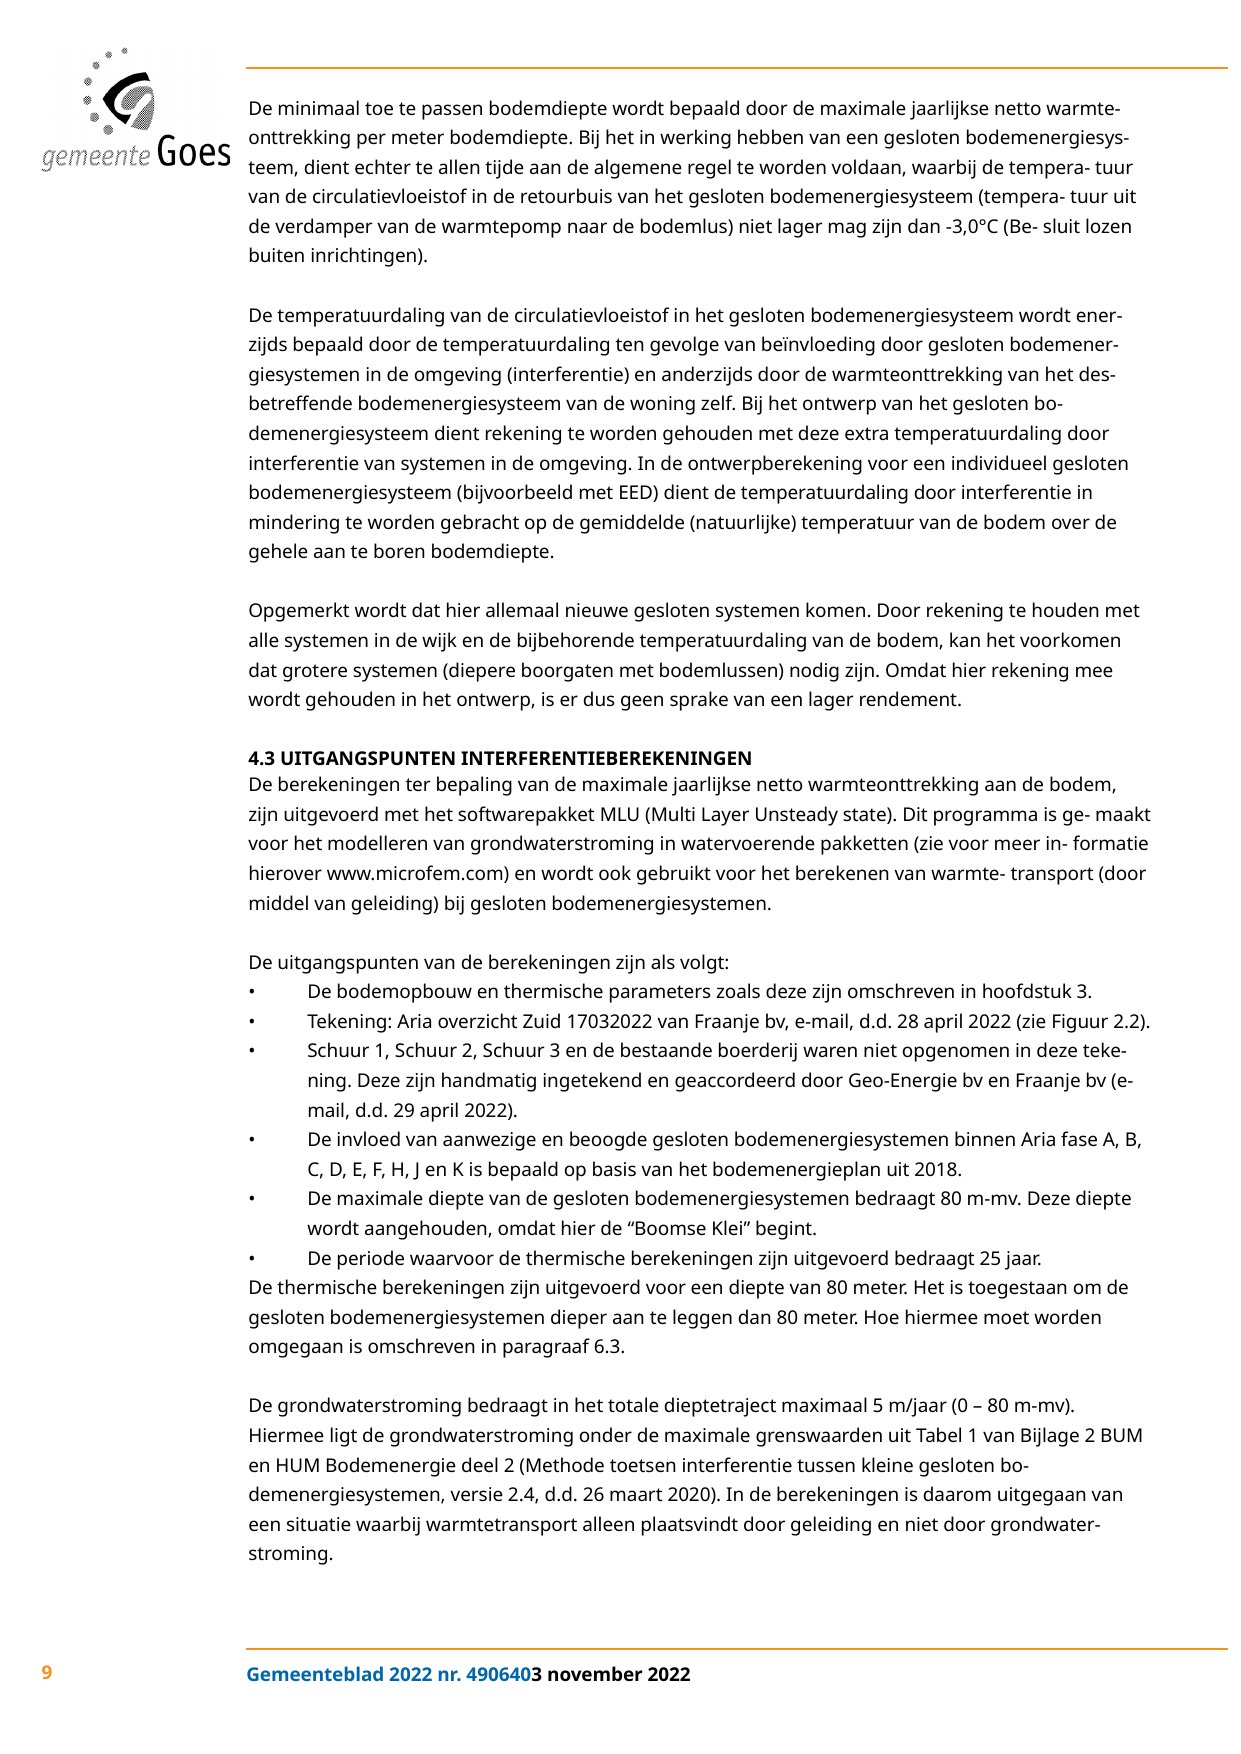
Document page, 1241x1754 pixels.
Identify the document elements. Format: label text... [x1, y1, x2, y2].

picture [41, 47, 231, 172]
list Tekening: Aria overzicht Zuid 17032022 van Fraanje bv, e-mail, d.d. 28 april 2022 (zie Figuur 2.2). [248, 1008, 1152, 1034]
list De bodemopbouw en thermische parameters zoals deze zijn omschreven in hoofdstuk 3. [248, 978, 1152, 1004]
list De maximale diepte van de gesloten bodemenergiesystemen bedraagt 80 m-mv. Deze diepte wordt aangehouden, omdat hier de “Boomse Klei” begint. [248, 1186, 1152, 1241]
text Opgemerkt wordt dat hier allemaal nieuwe gesloten systemen komen. Door rekening te houden met alle systemen in de wijk en de bijbehorende temperatuurdaling van de bodem, kan het voorkomen dat grotere systemen (diepere boorgaten met bodemlussen) nodig zijn. Omdat hier rekening mee wordt gehouden in het ontwerp, is er dus geen sprake van een lager rendement. [248, 598, 1152, 712]
text 4.3 UITGANGSPUNTEN INTERFERENTIEBEREKENINGEN [248, 746, 1152, 771]
list De invloed van aanwezige en beoogde gesloten bodemenergiesystemen binnen Aria fase A, B, C, D, E, F, H, J en K is bepaald op basis van het bodemenergieplan uit 2018. [248, 1126, 1152, 1182]
text De temperatuurdaling van de circulatievloeistof in het gesloten bodemenergiesysteem wordt ener- zijds bepaald door de temperatuurdaling ten gevolge van beïnvloeding door gesloten bodemener- giesystemen in de omgeving (interferentie) en anderzijds door de warmteonttrekking van het des- betreffende bodemenergiesysteem van de woning zelf. Bij het ontwerp van het gesloten bo- demenergiesysteem dient rekening te worden gehouden met deze extra temperatuurdaling door interferentie van systemen in de omgeving. In de ontwerpberekening voor een individueel gesloten bodemenergiesysteem (bijvoorbeeld met EED) dient de temperatuurdaling door interferentie in mindering te worden gebracht op de gemiddelde (natuurlijke) temperatuur van de bodem over de gehele aan te boren bodemdiepte. [248, 302, 1152, 564]
list De periode waarvoor de thermische berekeningen zijn uitgevoerd bedraagt 25 jaar. [248, 1245, 1152, 1270]
text De grondwaterstroming bedraagt in het totale dieptetraject maximaal 5 m/jaar (0 – 80 m-mv). Hiermee ligt de grondwaterstroming onder de maximale grenswaarden uit Tabel 1 van Bijlage 2 BUM en HUM Bodemenergie deel 2 (Methode toetsen interferentie tussen kleine gesloten bo- demenergiesystemen, versie 2.4, d.d. 26 maart 2020). In de berekeningen is daarom uitgegaan van een situatie waarbij warmtetransport alleen plaatsvindt door geleiding en niet door grondwater- stroming. [248, 1393, 1152, 1566]
text De thermische berekeningen zijn uitgevoerd voor een diepte van 80 meter. Het is toegestaan om de gesloten bodemenergiesystemen dieper aan te leggen dan 80 meter. Hoe hiermee moet worden omgegaan is omschreven in paragraaf 6.3. [248, 1274, 1152, 1359]
text De minimaal toe te passen bodemdiepte wordt bepaald door de maximale jaarlijkse netto warmte- onttrekking per meter bodemdiepte. Bij het in werking hebben van een gesloten bodemenergiesys- teem, dient echter te allen tijde aan de algemene regel te worden voldaan, waarbij de tempera- tuur van de circulatievloeistof in de retourbuis van het gesloten bodemenergiesysteem (tempera- tuur uit de verdamper van de warmtepomp naar de bodemlus) niet lager mag zijn dan -3,0°C (Be- sluit lozen buiten inrichtingen). [248, 95, 1152, 268]
text De berekeningen ter bepaling van de maximale jaarlijkse netto warmteonttrekking aan de bodem, zijn uitgevoerd met het softwarepakket MLU (Multi Layer Unsteady state). Dit programma is ge- maakt voor het modelleren van grondwaterstroming in watervoerende pakketten (zie voor meer in- formatie hierover www.microfem.com) en wordt ook gebruikt voor het berekenen van warmte- transport (door middel van geleiding) bij gesloten bodemenergiesystemen. [248, 771, 1152, 915]
text De uitgangspunten van de berekeningen zijn als volgt: [248, 949, 1152, 974]
list Schuur 1, Schuur 2, Schuur 3 en de bestaande boerderij waren niet opgenomen in deze teke- ning. Deze zijn handmatig ingetekend en geaccordeerd door Geo-Energie bv en Fraanje bv (e- mail, d.d. 29 april 2022). [248, 1038, 1152, 1122]
